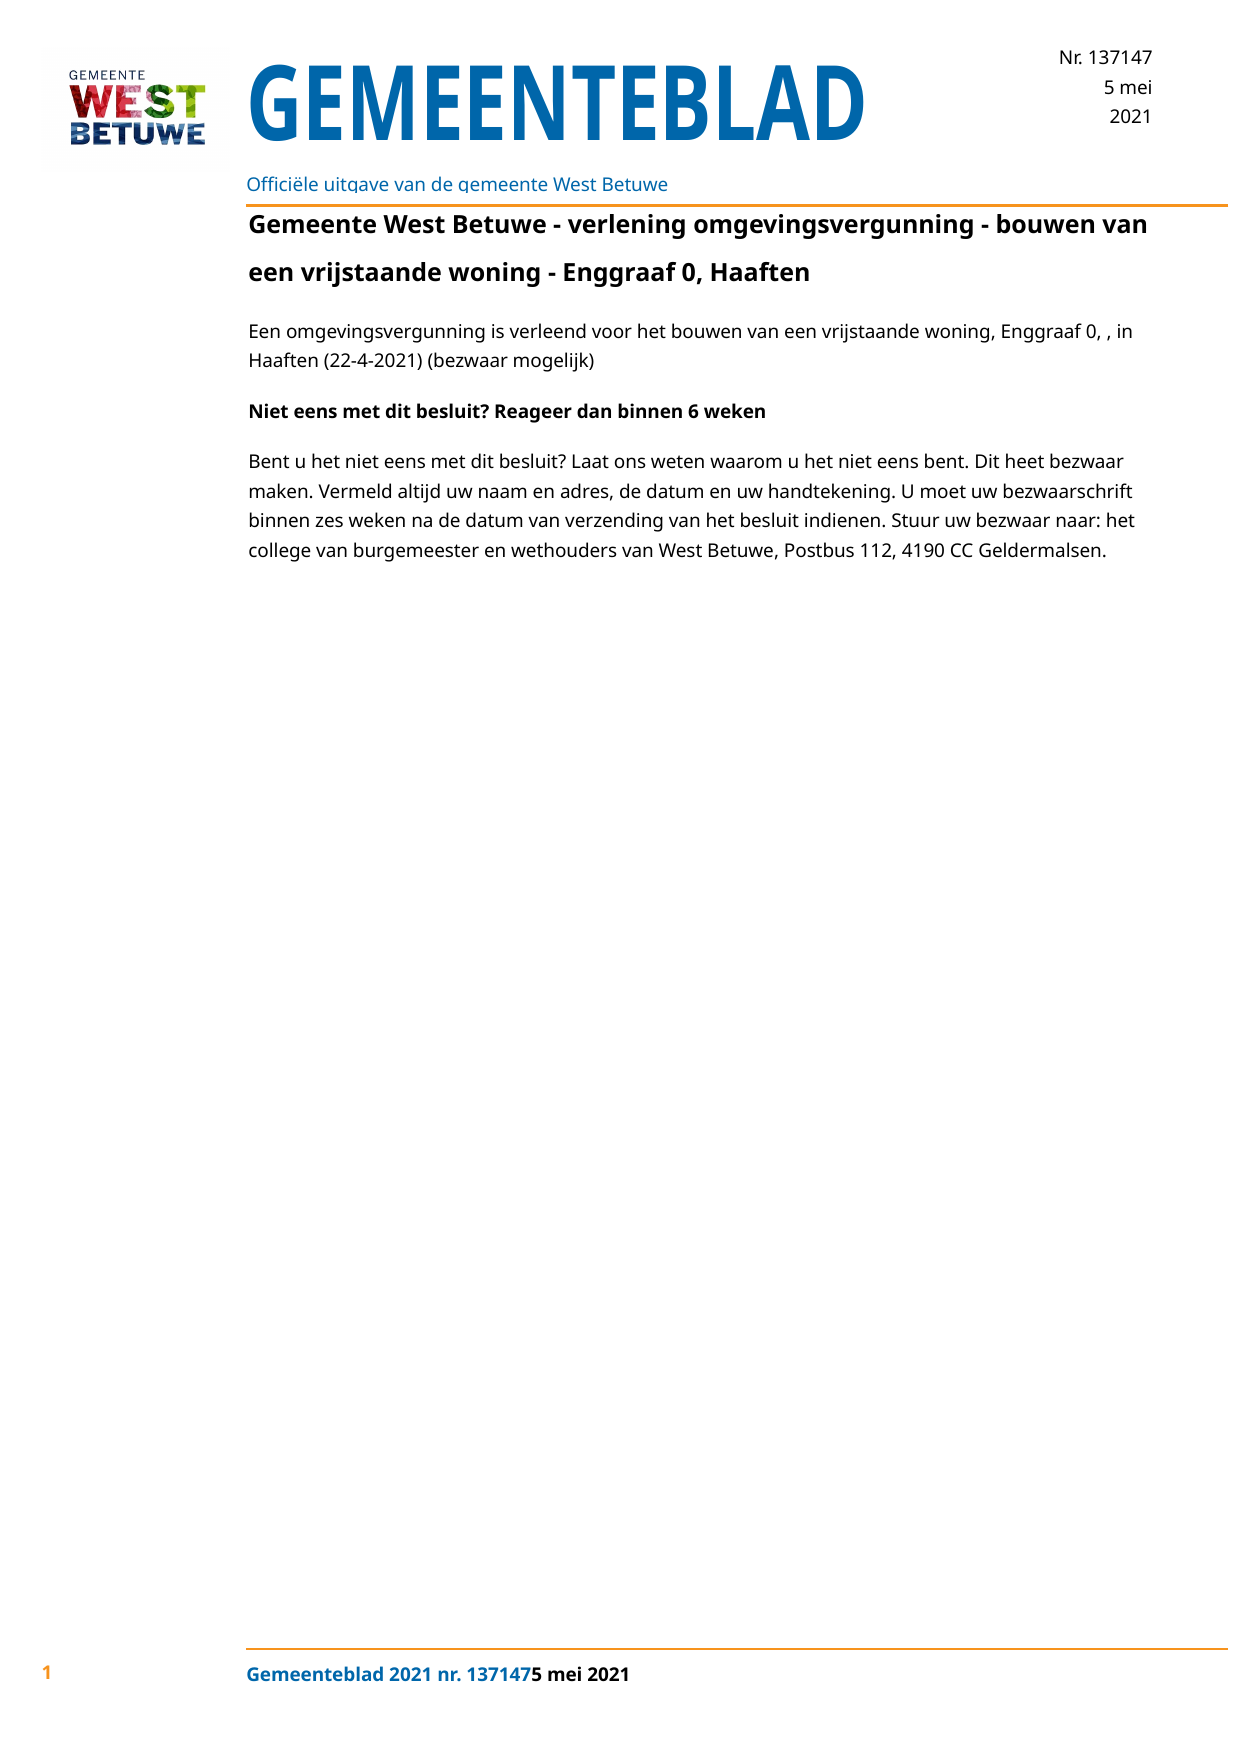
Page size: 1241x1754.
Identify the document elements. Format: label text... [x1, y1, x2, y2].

text Bent u het niet eens met dit besluit? Laat ons weten waarom u het niet eens bent. Dit heet bezwaar maken. Vermeld altijd uw naam en adres, de datum en uw handtekening. U moet uw bezwaarschrift binnen zes weken na de datum van verzending van het besluit indienen. Stuur uw bezwaar naar: het college van burgemeester en wethouders van West Betuwe, Postbus 112, 4190 CC Geldermalsen. [248, 448, 1152, 563]
text Een omgevingsvergunning is verleend voor het bouwen van een vrijstaande woning, Enggraaf 0, , in Haaften (22-4-2021) (bezwaar mogelijk) [248, 318, 1152, 373]
text Gemeente West Betuwe - verlening omgevingsvergunning - bouwen van een vrijstaande woning - Enggraaf 0, Haaften [248, 207, 1152, 288]
text Niet eens met dit besluit? Reageer dan binnen 6 weken [248, 398, 1152, 424]
picture [41, 47, 231, 172]
